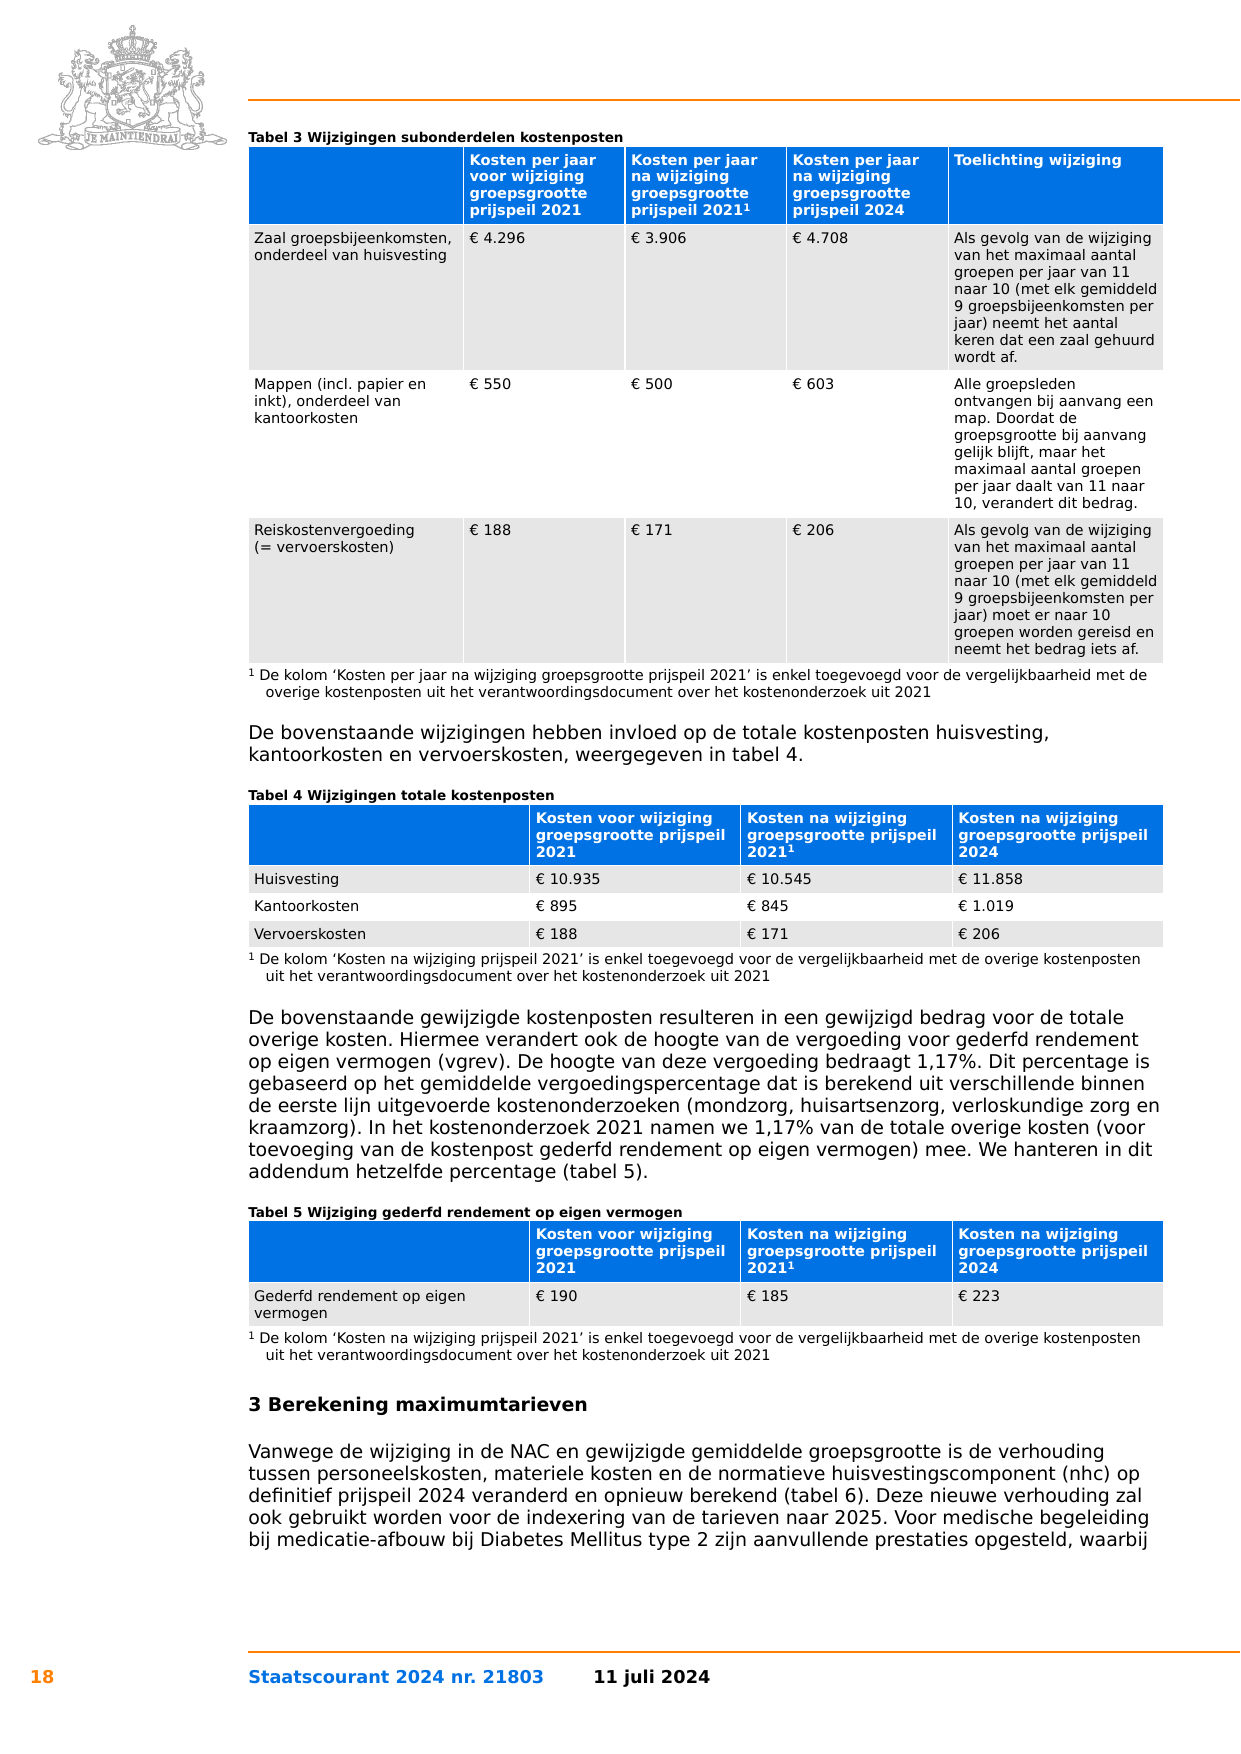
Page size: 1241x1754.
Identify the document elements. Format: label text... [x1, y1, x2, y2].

table_cell Toelichting wijziging [949, 147, 1163, 224]
table_cell Kantoorkosten [249, 894, 529, 920]
table_cell Vervoerskosten [249, 921, 529, 947]
table_cell Kosten voor wijziging groepsgrootte prijspeil 2021 [530, 1221, 740, 1282]
table_cell € 895 [530, 894, 740, 920]
text Vanwege de wijziging in de NAC en gewijzigde gemiddelde groepsgrootte is de verhouding tussen personeelskosten, materiele kosten en de normatieve huisvestingscomponent (nhc) op definitief prijspeil 2024 veranderd en opnieuw berekend (tabel 6). Deze nieuwe verhouding zal ook gebruikt worden voor de indexering van de tarieven naar 2025. Voor medische begeleiding bij medicatie-afbouw bij Diabetes Mellitus type 2 zijn aanvullende prestaties opgesteld, waarbij [248, 1441, 1163, 1551]
table_cell € 10.935 [530, 866, 740, 893]
table_cell € 603 [787, 371, 948, 516]
table_cell € 10.545 [741, 866, 952, 893]
table_cell € 206 [953, 921, 1163, 947]
table_cell € 1.019 [953, 894, 1163, 920]
table_header Tabel 5 Wijziging gederfd rendement op eigen vermogen [248, 1205, 1163, 1220]
table_cell Gederfd rendement op eigen vermogen [249, 1283, 529, 1326]
table_cell Als gevolg van de wijziging van het maximaal aantal groepen per jaar van 11 naar 10 (met elk gemiddeld 9 groepsbijeenkomsten per jaar) neemt het aantal keren dat een zaal gehuurd wordt af. [949, 225, 1163, 370]
table_cell Reiskostenvergoeding (= vervoerskosten) [249, 518, 463, 663]
picture [38, 25, 227, 150]
table_cell Kosten na wijziging groepsgrootte prijspeil 2024 [953, 1221, 1163, 1282]
table_cell € 206 [787, 518, 948, 663]
text De bovenstaande gewijzigde kostenposten resulteren in een gewijzigd bedrag voor de totale overige kosten. Hiermee verandert ook de hoogte van de vergoeding voor gederfd rendement op eigen vermogen (vgrev). De hoogte van deze vergoeding bedraagt 1,17%. Dit percentage is gebaseerd op het gemiddelde vergoedingspercentage dat is berekend uit verschillende binnen de eerste lijn uitgevoerde kostenonderzoeken (mondzorg, huisartsenzorg, verloskundige zorg en kraamzorg). In het kostenonderzoek 2021 namen we 1,17% van de totale overige kosten (voor toevoeging van de kostenpost gederfd rendement op eigen vermogen) mee. We hanteren in dit addendum hetzelfde percentage (tabel 5). [248, 1007, 1163, 1183]
table_cell € 171 [626, 518, 786, 663]
table_header Tabel 4 Wijzigingen totale kostenposten [248, 788, 1163, 804]
table_cell Huisvesting [249, 866, 529, 893]
table_cell Kosten per jaar voor wijziging groepsgrootte prijspeil 2021 [464, 147, 624, 224]
table_cell [249, 805, 529, 865]
table_cell Kosten per jaar na wijziging groepsgrootte prijspeil 20211 [626, 147, 786, 224]
table_cell € 4.296 [464, 225, 624, 370]
table_cell € 185 [741, 1283, 952, 1326]
table_cell € 188 [530, 921, 740, 947]
table_cell 1 De kolom ‘Kosten per jaar na wijziging groepsgrootte prijspeil 2021’ is enkel toegevoegd voor de vergelijkbaarheid met de overige kostenposten uit het verantwoordingsdocument over het kostenonderzoek uit 2021 [248, 664, 1163, 700]
table_cell Mappen (incl. papier en inkt), onderdeel van kantoorkosten [249, 371, 463, 516]
table_cell [249, 1221, 529, 1282]
table_header Tabel 3 Wijzigingen subonderdelen kostenposten [248, 130, 1163, 146]
table_cell € 550 [464, 371, 624, 516]
table_cell € 4.708 [787, 225, 948, 370]
table_cell € 845 [741, 894, 952, 920]
table_cell € 500 [626, 371, 786, 516]
table_cell 1 De kolom ‘Kosten na wijziging prijspeil 2021’ is enkel toegevoegd voor de vergelijkbaarheid met de overige kostenposten uit het verantwoordingsdocument over het kostenonderzoek uit 2021 [248, 1327, 1163, 1364]
table_cell Zaal groepsbijeenkomsten, onderdeel van huisvesting [249, 225, 463, 370]
table_cell Kosten na wijziging groepsgrootte prijspeil 20211 [741, 1221, 952, 1282]
table_cell Kosten voor wijziging groepsgrootte prijspeil 2021 [530, 805, 740, 865]
table_cell € 223 [953, 1283, 1163, 1326]
table_cell Kosten na wijziging groepsgrootte prijspeil 20211 [741, 805, 952, 865]
table_cell € 171 [741, 921, 952, 947]
table_cell Als gevolg van de wijziging van het maximaal aantal groepen per jaar van 11 naar 10 (met elk gemiddeld 9 groepsbijeenkomsten per jaar) moet er naar 10 groepen worden gereisd en neemt het bedrag iets af. [949, 518, 1163, 663]
table_cell 1 De kolom ‘Kosten na wijziging prijspeil 2021’ is enkel toegevoegd voor de vergelijkbaarheid met de overige kostenposten uit het verantwoordingsdocument over het kostenonderzoek uit 2021 [248, 949, 1163, 985]
table_cell [249, 147, 463, 224]
table_cell € 190 [530, 1283, 740, 1326]
subtitle 3 Berekening maximumtarieven [248, 1394, 1163, 1416]
text De bovenstaande wijzigingen hebben invloed op de totale kostenposten huisvesting, kantoorkosten en vervoerskosten, weergegeven in tabel 4. [248, 722, 1163, 766]
table_cell € 11.858 [953, 866, 1163, 893]
table_cell Kosten per jaar na wijziging groepsgrootte prijspeil 2024 [787, 147, 948, 224]
table_cell Kosten na wijziging groepsgrootte prijspeil 2024 [953, 805, 1163, 865]
table_cell € 188 [464, 518, 624, 663]
table_cell Alle groepsleden ontvangen bij aanvang een map. Doordat de groepsgrootte bij aanvang gelijk blijft, maar het maximaal aantal groepen per jaar daalt van 11 naar 10, verandert dit bedrag. [949, 371, 1163, 516]
table_cell € 3.906 [626, 225, 786, 370]
